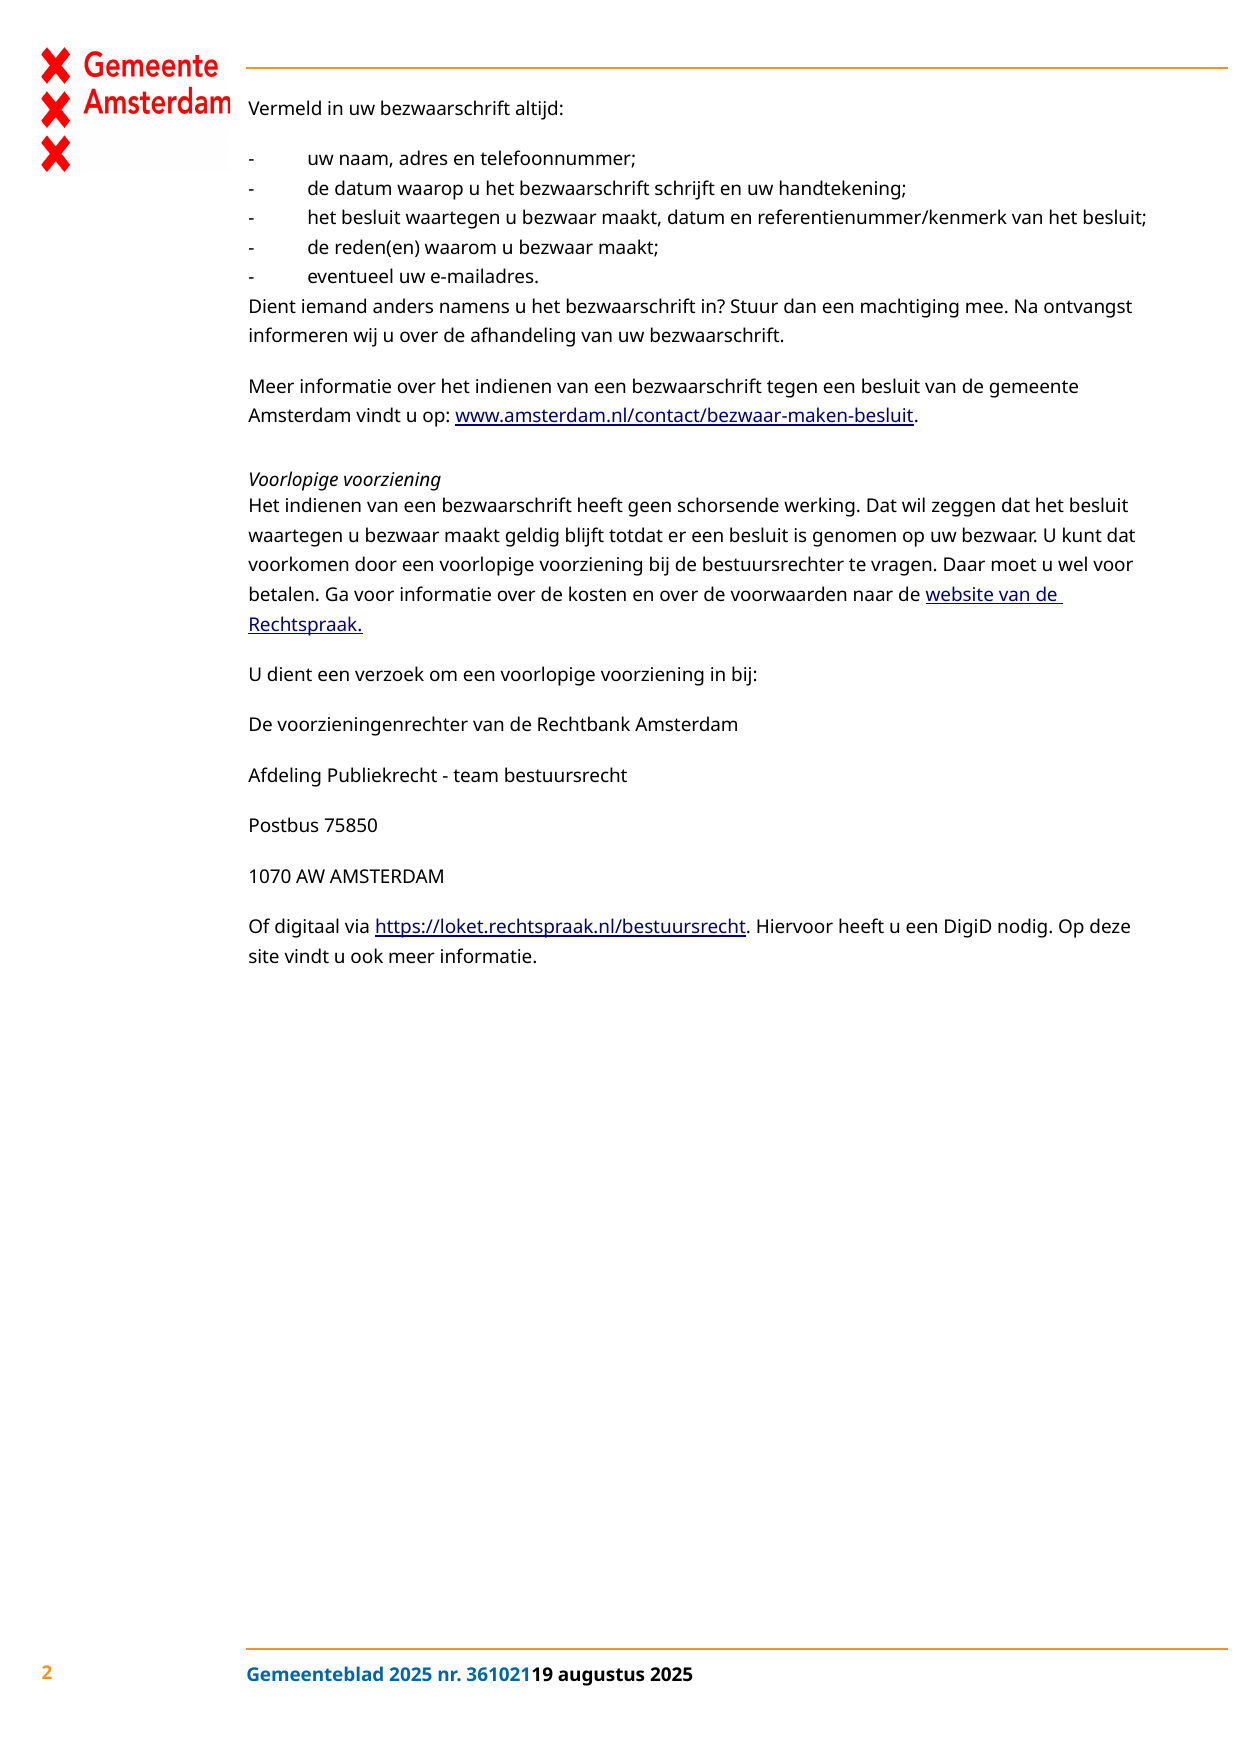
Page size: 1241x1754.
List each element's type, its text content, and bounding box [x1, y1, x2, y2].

text Het indienen van een bezwaarschrift heeft geen schorsende werking. Dat wil zeggen dat het besluit waartegen u bezwaar maakt geldig blijft totdat er een besluit is genomen op uw bezwaar. U kunt dat voorkomen door een voorlopige voorziening bij de bestuursrechter te vragen. Daar moet u wel voor betalen. Ga voor informatie over de kosten en over de voorwaarden naar de website van de Rechtspraak. [248, 492, 1152, 636]
text Vermeld in uw bezwaarschrift altijd: [248, 95, 1152, 121]
list eventueel uw e-mailadres. [248, 263, 1152, 289]
text Postbus 75850 [248, 812, 1152, 838]
text De voorzieningenrechter van de Rechtbank Amsterdam [248, 712, 1152, 737]
list de reden(en) waarom u bezwaar maakt; [248, 234, 1152, 260]
text 1070 AW AMSTERDAM [248, 863, 1152, 888]
text Of digitaal via https://loket.rechtspraak.nl/bestuursrecht. Hiervoor heeft u een DigiD nodig. Op deze site vindt u ook meer informatie. [248, 913, 1152, 968]
text Dient iemand anders namens u het bezwaarschrift in? Stuur dan een machtiging mee. Na ontvangst informeren wij u over de afhandeling van uw bezwaarschrift. [248, 293, 1152, 348]
text U dient een verzoek om een voorlopige voorziening in bij: [248, 661, 1152, 687]
picture [41, 47, 231, 172]
text Meer informatie over het indienen van een bezwaarschrift tegen een besluit van de gemeente Amsterdam vindt u op: www.amsterdam.nl/contact/bezwaar-maken-besluit. [248, 373, 1152, 428]
list uw naam, adres en telefoonnummer; [248, 145, 1152, 171]
list de datum waarop u het bezwaarschrift schrijft en uw handtekening; [248, 175, 1152, 201]
text Afdeling Publiekrecht - team bestuursrecht [248, 762, 1152, 788]
list het besluit waartegen u bezwaar maakt, datum en referentienummer/kenmerk van het besluit; [248, 204, 1152, 230]
text Voorlopige voorziening [248, 467, 1152, 492]
